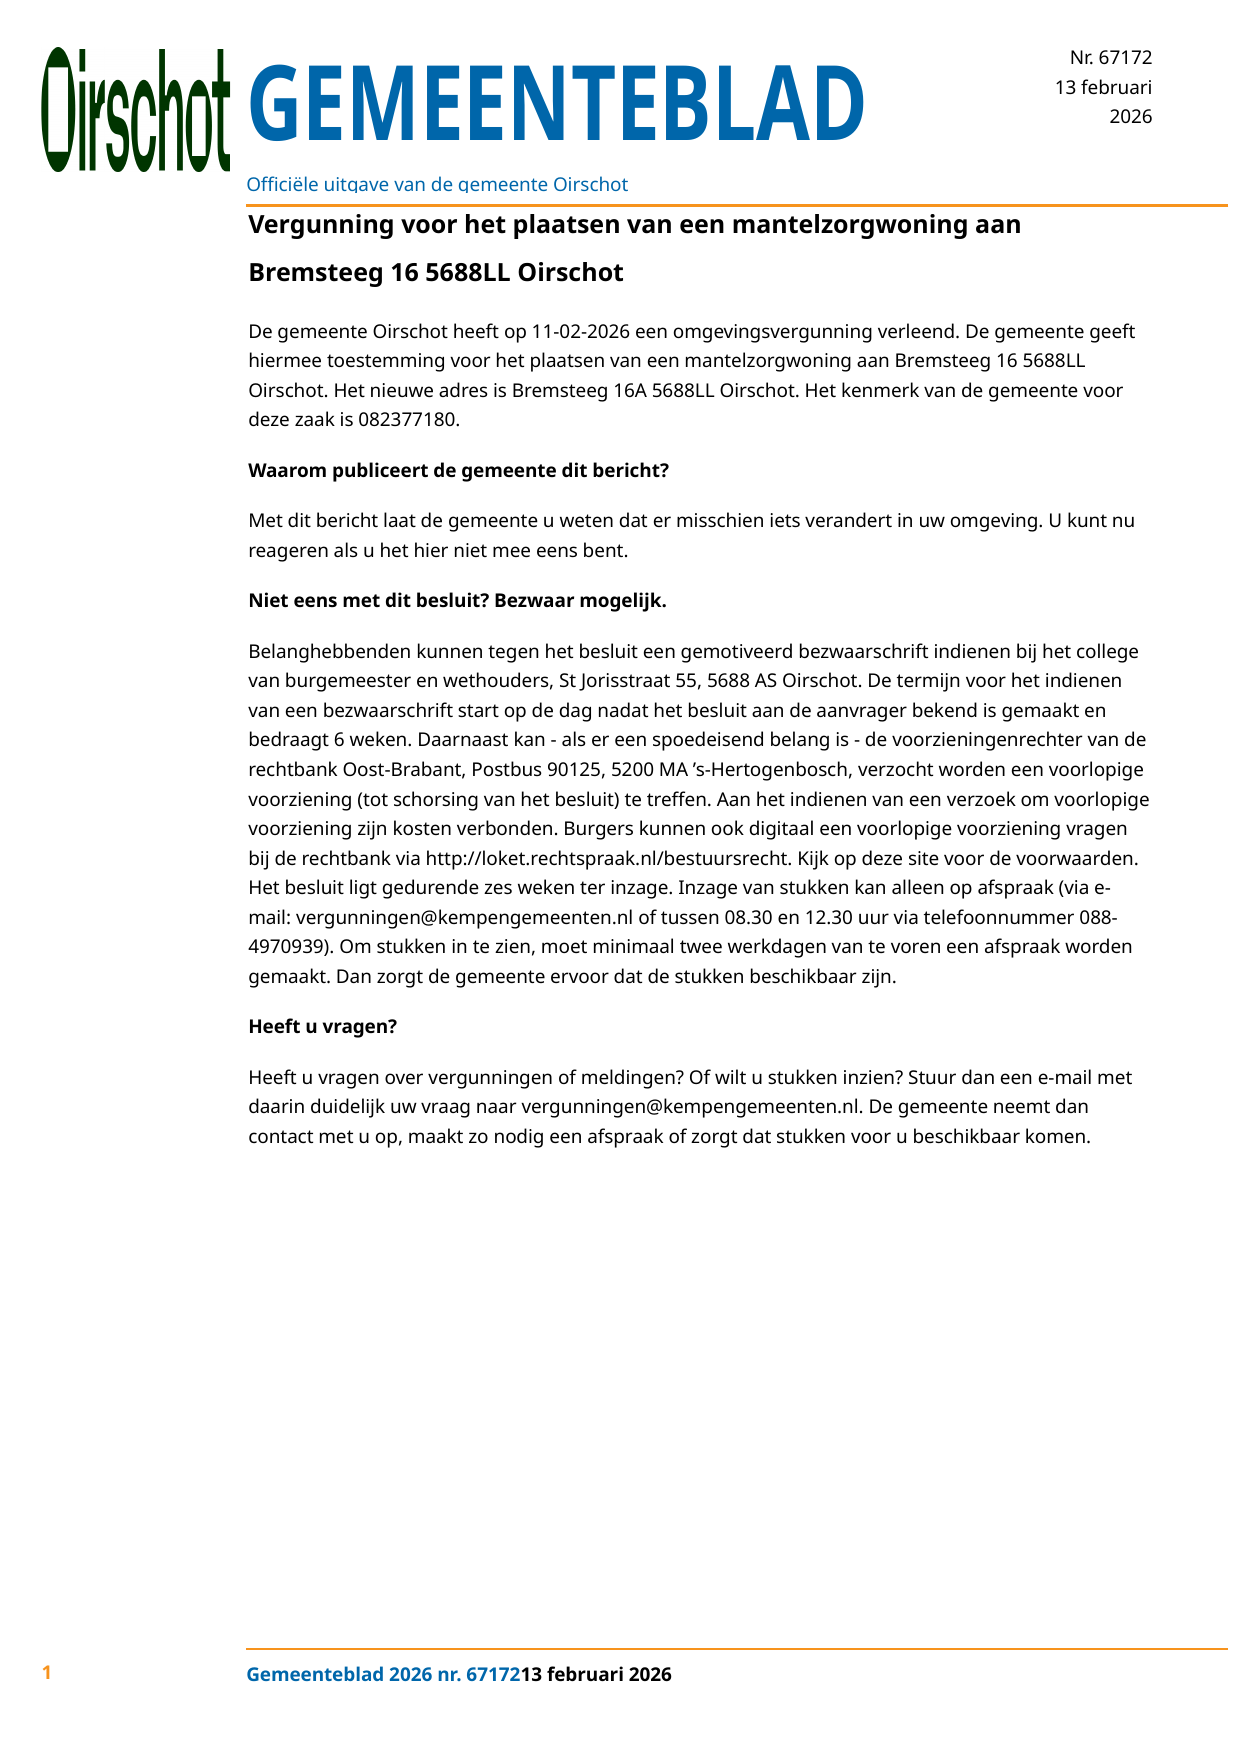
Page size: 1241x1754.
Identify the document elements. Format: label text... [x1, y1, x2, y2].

text Heeft u vragen over vergunningen of meldingen? Of wilt u stukken inzien? Stuur dan een e-mail met daarin duidelijk uw vraag naar vergunningen@kempengemeenten.nl. De gemeente neemt dan contact met u op, maakt zo nodig een afspraak of zorgt dat stukken voor u beschikbaar komen. [248, 1064, 1152, 1149]
text Heeft u vragen? [248, 1014, 1152, 1039]
text Niet eens met dit besluit? Bezwaar mogelijk. [248, 587, 1152, 613]
text De gemeente Oirschot heeft op 11-02-2026 een omgevingsvergunning verleend. De gemeente geeft hiermee toestemming voor het plaatsen van een mantelzorgwoning aan Bremsteeg 16 5688LL Oirschot. Het nieuwe adres is Bremsteeg 16A 5688LL Oirschot. Het kenmerk van de gemeente voor deze zaak is 082377180. [248, 318, 1152, 432]
text Belanghebbenden kunnen tegen het besluit een gemotiveerd bezwaarschrift indienen bij het college van burgemeester en wethouders, St Jorisstraat 55, 5688 AS Oirschot. De termijn voor het indienen van een bezwaarschrift start op de dag nadat het besluit aan de aanvrager bekend is gemaakt en bedraagt 6 weken. Daarnaast kan - als er een spoedeisend belang is - de voorzieningenrechter van de rechtbank Oost-Brabant, Postbus 90125, 5200 MA ’s-Hertogenbosch, verzocht worden een voorlopige voorziening (tot schorsing van het besluit) te treffen. Aan het indienen van een verzoek om voorlopige voorziening zijn kosten verbonden. Burgers kunnen ook digitaal een voorlopige voorziening vragen bij de rechtbank via http://loket.rechtspraak.nl/bestuursrecht. Kijk op deze site voor de voorwaarden. Het besluit ligt gedurende zes weken ter inzage. Inzage van stukken kan alleen op afspraak (via e-mail: vergunningen@kempengemeenten.nl of tussen 08.30 en 12.30 uur via telefoonnummer 088-4970939). Om stukken in te zien, moet minimaal twee werkdagen van te voren een afspraak worden gemaakt. Dan zorgt de gemeente ervoor dat de stukken beschikbaar zijn. [248, 638, 1152, 989]
picture [41, 47, 231, 172]
text Met dit bericht laat de gemeente u weten dat er misschien iets verandert in uw omgeving. U kunt nu reageren als u het hier niet mee eens bent. [248, 507, 1152, 563]
text Waarom publiceert de gemeente dit bericht? [248, 457, 1152, 483]
text Vergunning voor het plaatsen van een mantelzorgwoning aan Bremsteeg 16 5688LL Oirschot [248, 207, 1152, 288]
